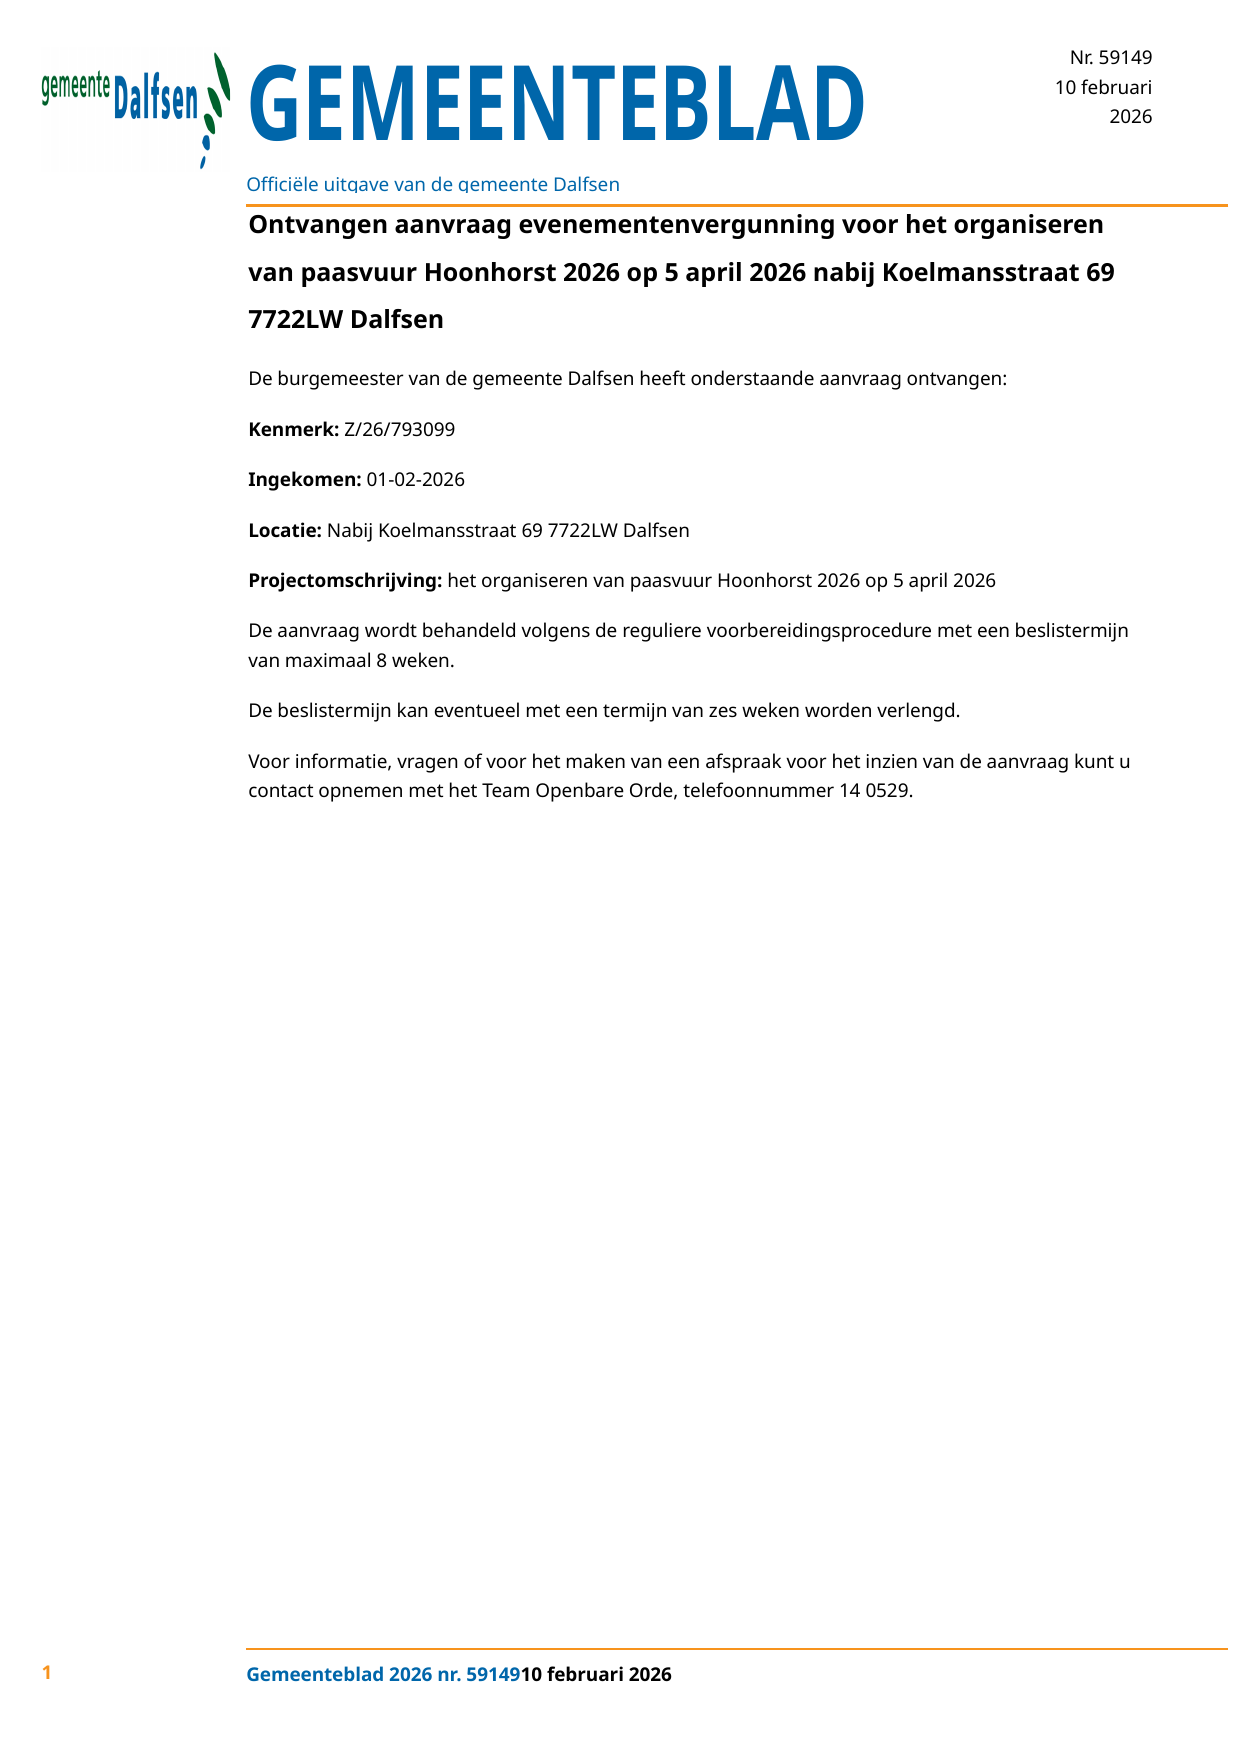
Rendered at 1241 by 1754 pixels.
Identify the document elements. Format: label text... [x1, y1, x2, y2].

text Ingekomen: 01-02-2026 [248, 466, 1152, 492]
text De beslistermijn kan eventueel met een termijn van zes weken worden verlengd. [248, 698, 1152, 723]
text Ontvangen aanvraag evenementenvergunning voor het organiseren van paasvuur Hoonhorst 2026 op 5 april 2026 nabij Koelmansstraat 69 7722LW Dalfsen [248, 207, 1152, 336]
text De aanvraag wordt behandeld volgens de reguliere voorbereidingsprocedure met een beslistermijn van maximaal 8 weken. [248, 618, 1152, 673]
text Kenmerk: Z/26/793099 [248, 416, 1152, 442]
text Locatie: Nabij Koelmansstraat 69 7722LW Dalfsen [248, 517, 1152, 542]
text Voor informatie, vragen of voor het maken van een afspraak voor het inzien van de aanvraag kunt u contact opnemen met het Team Openbare Orde, telefoonnummer 14 0529. [248, 748, 1152, 803]
text Projectomschrijving: het organiseren van paasvuur Hoonhorst 2026 op 5 april 2026 [248, 567, 1152, 593]
picture [41, 47, 231, 172]
text De burgemeester van de gemeente Dalfsen heeft onderstaande aanvraag ontvangen: [248, 366, 1152, 391]
